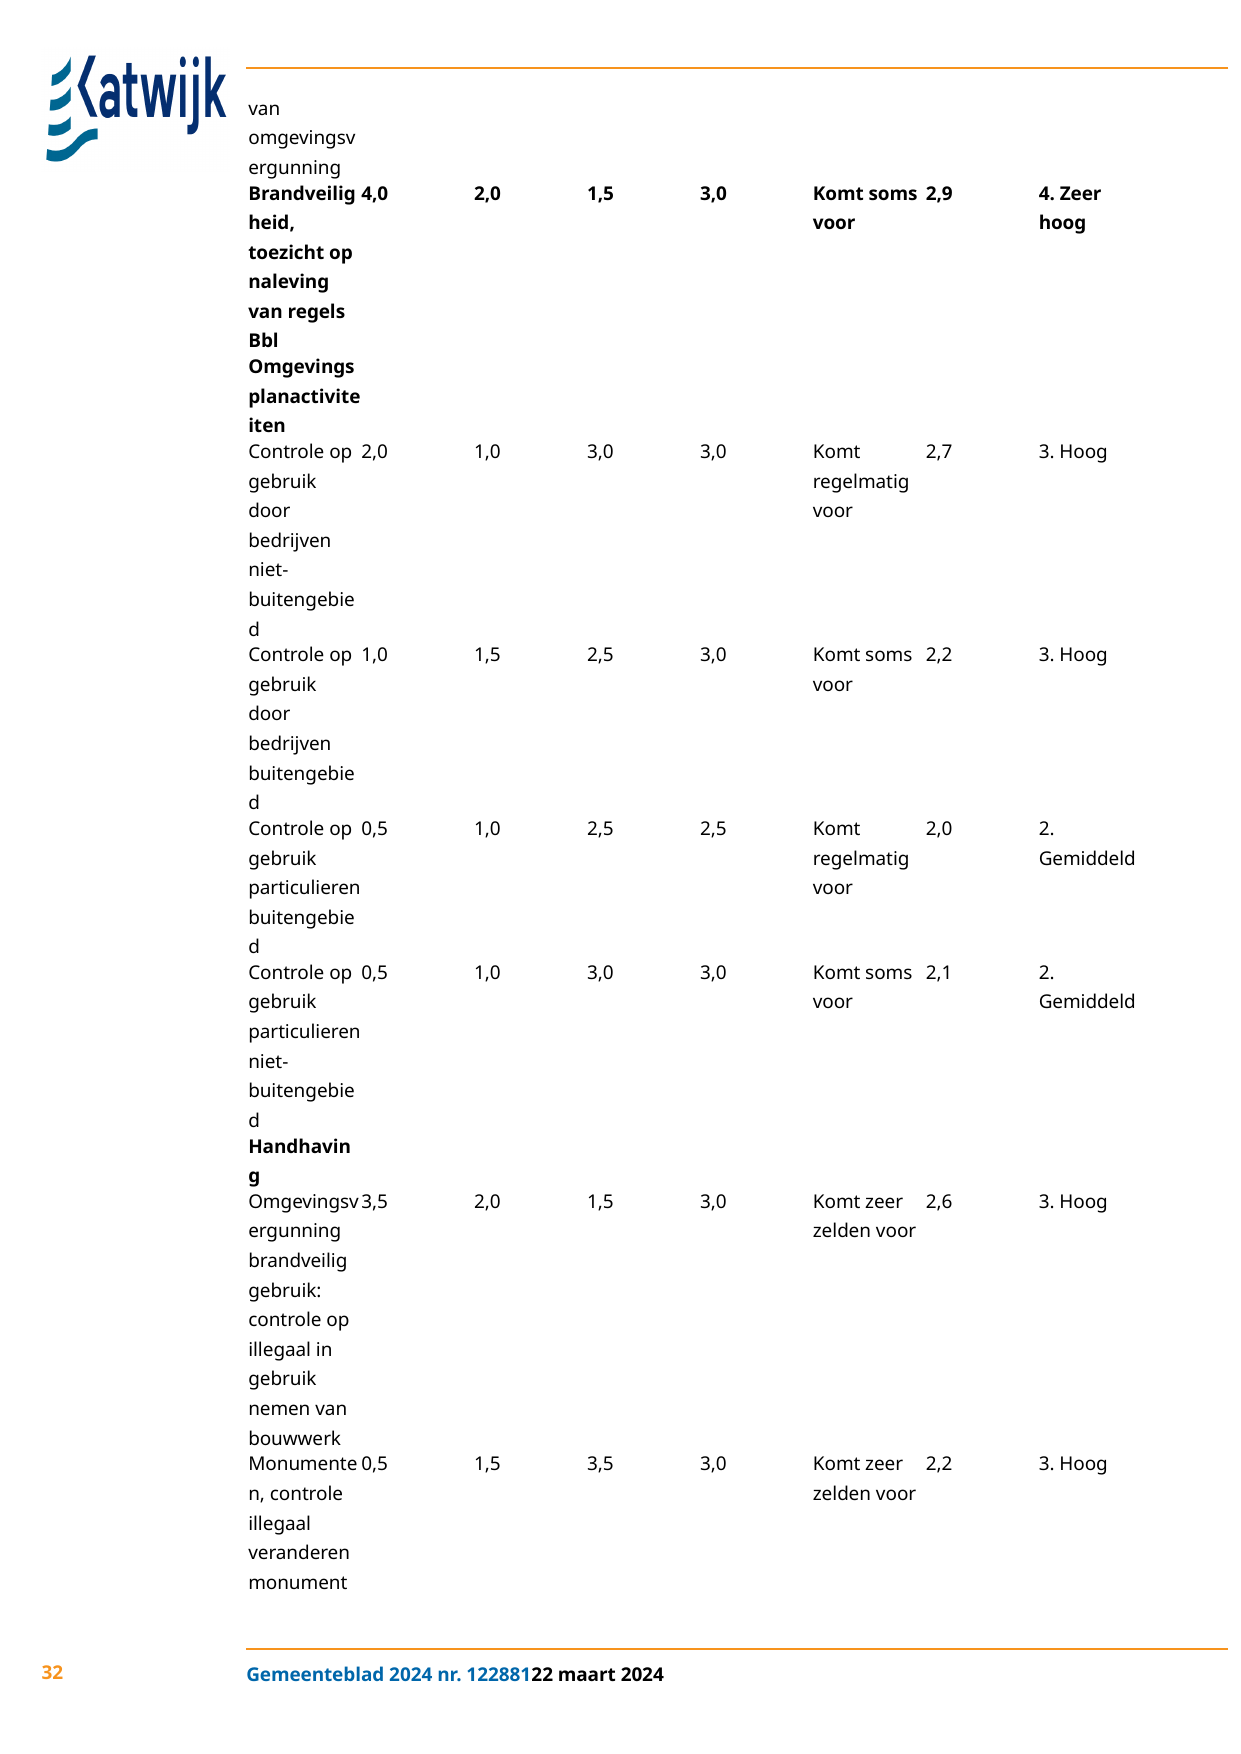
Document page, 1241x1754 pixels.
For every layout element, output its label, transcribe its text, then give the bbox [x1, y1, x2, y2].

table_cell 2,9 [926, 180, 1038, 353]
table_cell [587, 1133, 700, 1188]
table_cell 3,5 [587, 1451, 700, 1594]
table_cell [700, 1133, 813, 1188]
table_cell [361, 353, 474, 438]
table_cell 3. Hoog [1039, 641, 1152, 815]
table_cell [587, 353, 700, 438]
table_cell 2,1 [926, 959, 1038, 1133]
table_cell 1,5 [474, 641, 587, 815]
table_cell 2,5 [700, 815, 813, 959]
table_cell Komt soms voor [813, 959, 926, 1133]
table_cell 0,5 [361, 815, 474, 959]
table_cell 3,5 [361, 1188, 474, 1451]
table_cell 1,0 [361, 641, 474, 815]
table_cell [926, 95, 1038, 180]
table_cell Komt regelmatig voor [813, 438, 926, 641]
table_cell Omgevingsplanactiviteiten [248, 353, 361, 438]
table_cell 3. Hoog [1039, 438, 1152, 641]
table_cell 2,6 [926, 1188, 1038, 1451]
table_cell [926, 1133, 1038, 1188]
table_cell [700, 353, 813, 438]
table_cell Brandveiligheid, toezicht op naleving van regels Bbl [248, 180, 361, 353]
table_cell 2,2 [926, 1451, 1038, 1594]
table_cell [926, 353, 1038, 438]
table_cell [361, 95, 474, 180]
table_cell 2,0 [474, 180, 587, 353]
table_cell 1,0 [474, 959, 587, 1133]
table_cell [1039, 353, 1152, 438]
table_cell [700, 95, 813, 180]
table_cell [361, 1133, 474, 1188]
table_cell 3,0 [700, 1451, 813, 1594]
table_cell Komt soms voor [813, 180, 926, 353]
table_cell [813, 1133, 926, 1188]
table_cell Komt soms voor [813, 641, 926, 815]
table_cell 1,5 [474, 1451, 587, 1594]
table_cell 2,0 [361, 438, 474, 641]
table_cell 3,0 [700, 641, 813, 815]
table_cell Controle op gebruik door bedrijven niet-buitengebied [248, 438, 361, 641]
picture [41, 47, 231, 172]
table_cell 1,0 [474, 815, 587, 959]
table_cell 2. Gemiddeld [1039, 815, 1152, 959]
table_cell 2,5 [587, 815, 700, 959]
table_cell 3,0 [700, 959, 813, 1133]
table_cell [474, 353, 587, 438]
table_cell Komt regelmatig voor [813, 815, 926, 959]
table_cell 2,0 [926, 815, 1038, 959]
table_cell [474, 95, 587, 180]
table_cell 4. Zeer hoog [1039, 180, 1152, 353]
table_cell Omgevingsvergunning brandveilig gebruik: controle op illegaal in gebruik nemen van bouwwerk [248, 1188, 361, 1451]
table_cell 2,2 [926, 641, 1038, 815]
table_cell 3,0 [700, 438, 813, 641]
table_cell 4,0 [361, 180, 474, 353]
table_cell 1,5 [587, 180, 700, 353]
table_cell 3. Hoog [1039, 1451, 1152, 1594]
table_cell 3,0 [700, 180, 813, 353]
table_cell Controle op gebruik door bedrijven buitengebied [248, 641, 361, 815]
table_cell 0,5 [361, 959, 474, 1133]
table_cell 1,5 [587, 1188, 700, 1451]
table_cell 3,0 [700, 1188, 813, 1451]
table_cell [587, 95, 700, 180]
table_cell Komt zeer zelden voor [813, 1451, 926, 1594]
table_cell [1039, 1133, 1152, 1188]
table_cell 3,0 [587, 959, 700, 1133]
table_cell Handhaving [248, 1133, 361, 1188]
table_cell van omgevingsvergunning [248, 95, 361, 180]
table_cell 0,5 [361, 1451, 474, 1594]
table_cell Controle op gebruik particulieren buitengebied [248, 815, 361, 959]
table_cell [474, 1133, 587, 1188]
table_cell Controle op gebruik particulieren niet-buitengebied [248, 959, 361, 1133]
table_cell [1039, 95, 1152, 180]
table_cell [813, 95, 926, 180]
table_cell 1,0 [474, 438, 587, 641]
table_cell 2,7 [926, 438, 1038, 641]
table_cell [813, 353, 926, 438]
table_cell 2. Gemiddeld [1039, 959, 1152, 1133]
table_cell 2,0 [474, 1188, 587, 1451]
table_cell Monumenten, controle illegaal veranderen monument [248, 1451, 361, 1594]
table_cell 2,5 [587, 641, 700, 815]
table_cell 3,0 [587, 438, 700, 641]
table_cell 3. Hoog [1039, 1188, 1152, 1451]
table_cell Komt zeer zelden voor [813, 1188, 926, 1451]
